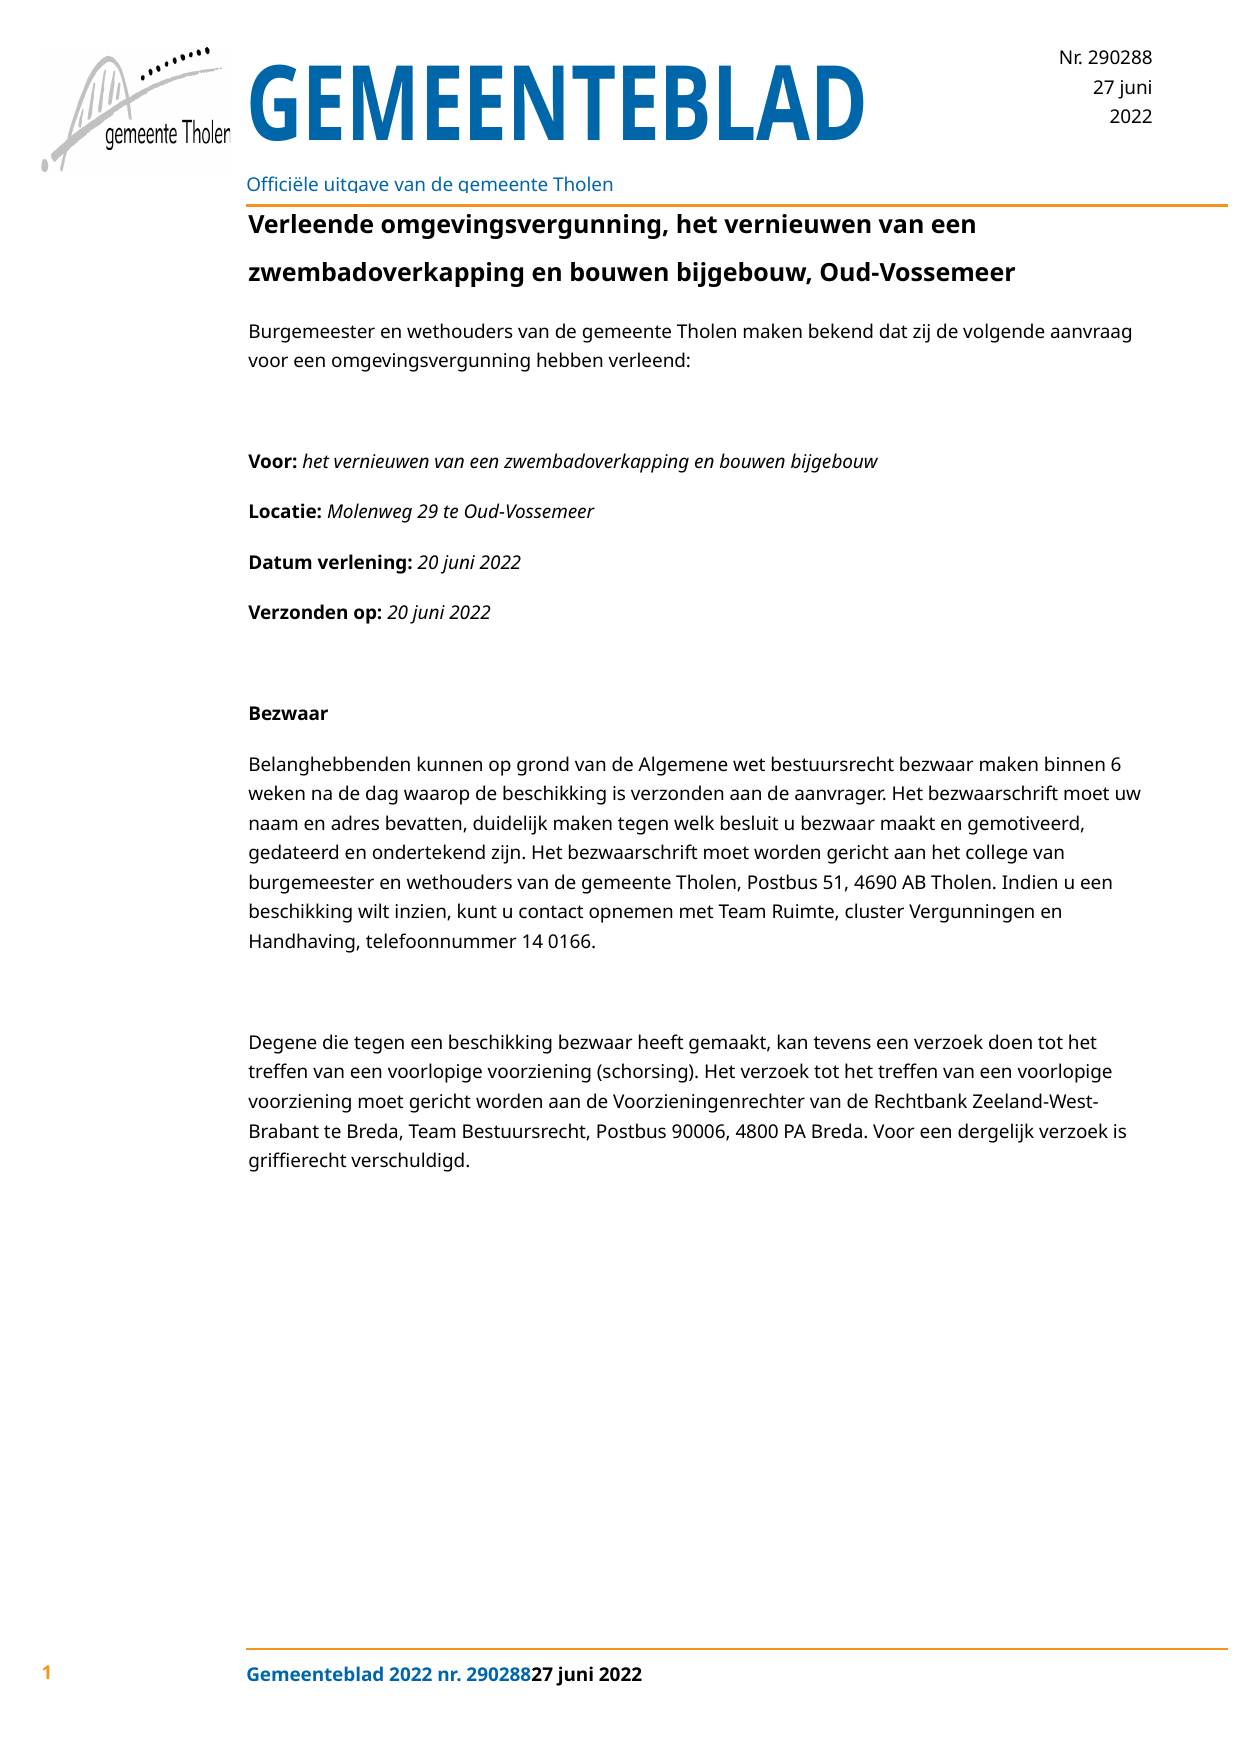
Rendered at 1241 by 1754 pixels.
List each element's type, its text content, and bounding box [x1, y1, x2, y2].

text Belanghebbenden kunnen op grond van de Algemene wet bestuursrecht bezwaar maken binnen 6 weken na de dag waarop de beschikking is verzonden aan de aanvrager. Het bezwaarschrift moet uw naam en adres bevatten, duidelijk maken tegen welk besluit u bezwaar maakt en gemotiveerd, gedateerd en ondertekend zijn. Het bezwaarschrift moet worden gericht aan het college van burgemeester en wethouders van de gemeente Tholen, Postbus 51, 4690 AB Tholen. Indien u een beschikking wilt inzien, kunt u contact opnemen met Team Ruimte, cluster Vergunningen en Handhaving, telefoonnummer 14 0166. [248, 751, 1152, 954]
text Bezwaar [248, 700, 1152, 726]
text Verzonden op: 20 juni 2022 [248, 599, 1152, 625]
text Locatie: Molenweg 29 te Oud-Vossemeer [248, 499, 1152, 524]
text Verleende omgevingsvergunning, het vernieuwen van een zwembadoverkapping en bouwen bijgebouw, Oud-Vossemeer [248, 207, 1152, 288]
picture [41, 47, 231, 172]
text Datum verlening: 20 juni 2022 [248, 549, 1152, 575]
text Voor: het vernieuwen van een zwembadoverkapping en bouwen bijgebouw [248, 448, 1152, 474]
text Burgemeester en wethouders van de gemeente Tholen maken bekend dat zij de volgende aanvraag voor een omgevingsvergunning hebben verleend: [248, 318, 1152, 373]
text Degene die tegen een beschikking bezwaar heeft gemaakt, kan tevens een verzoek doen tot het treffen van een voorlopige voorziening (schorsing). Het verzoek tot het treffen van een voorlopige voorziening moet gericht worden aan de Voorzieningenrechter van de Rechtbank Zeeland-West-Brabant te Breda, Team Bestuursrecht, Postbus 90006, 4800 PA Breda. Voor een dergelijk verzoek is griffierecht verschuldigd. [248, 1029, 1152, 1173]
